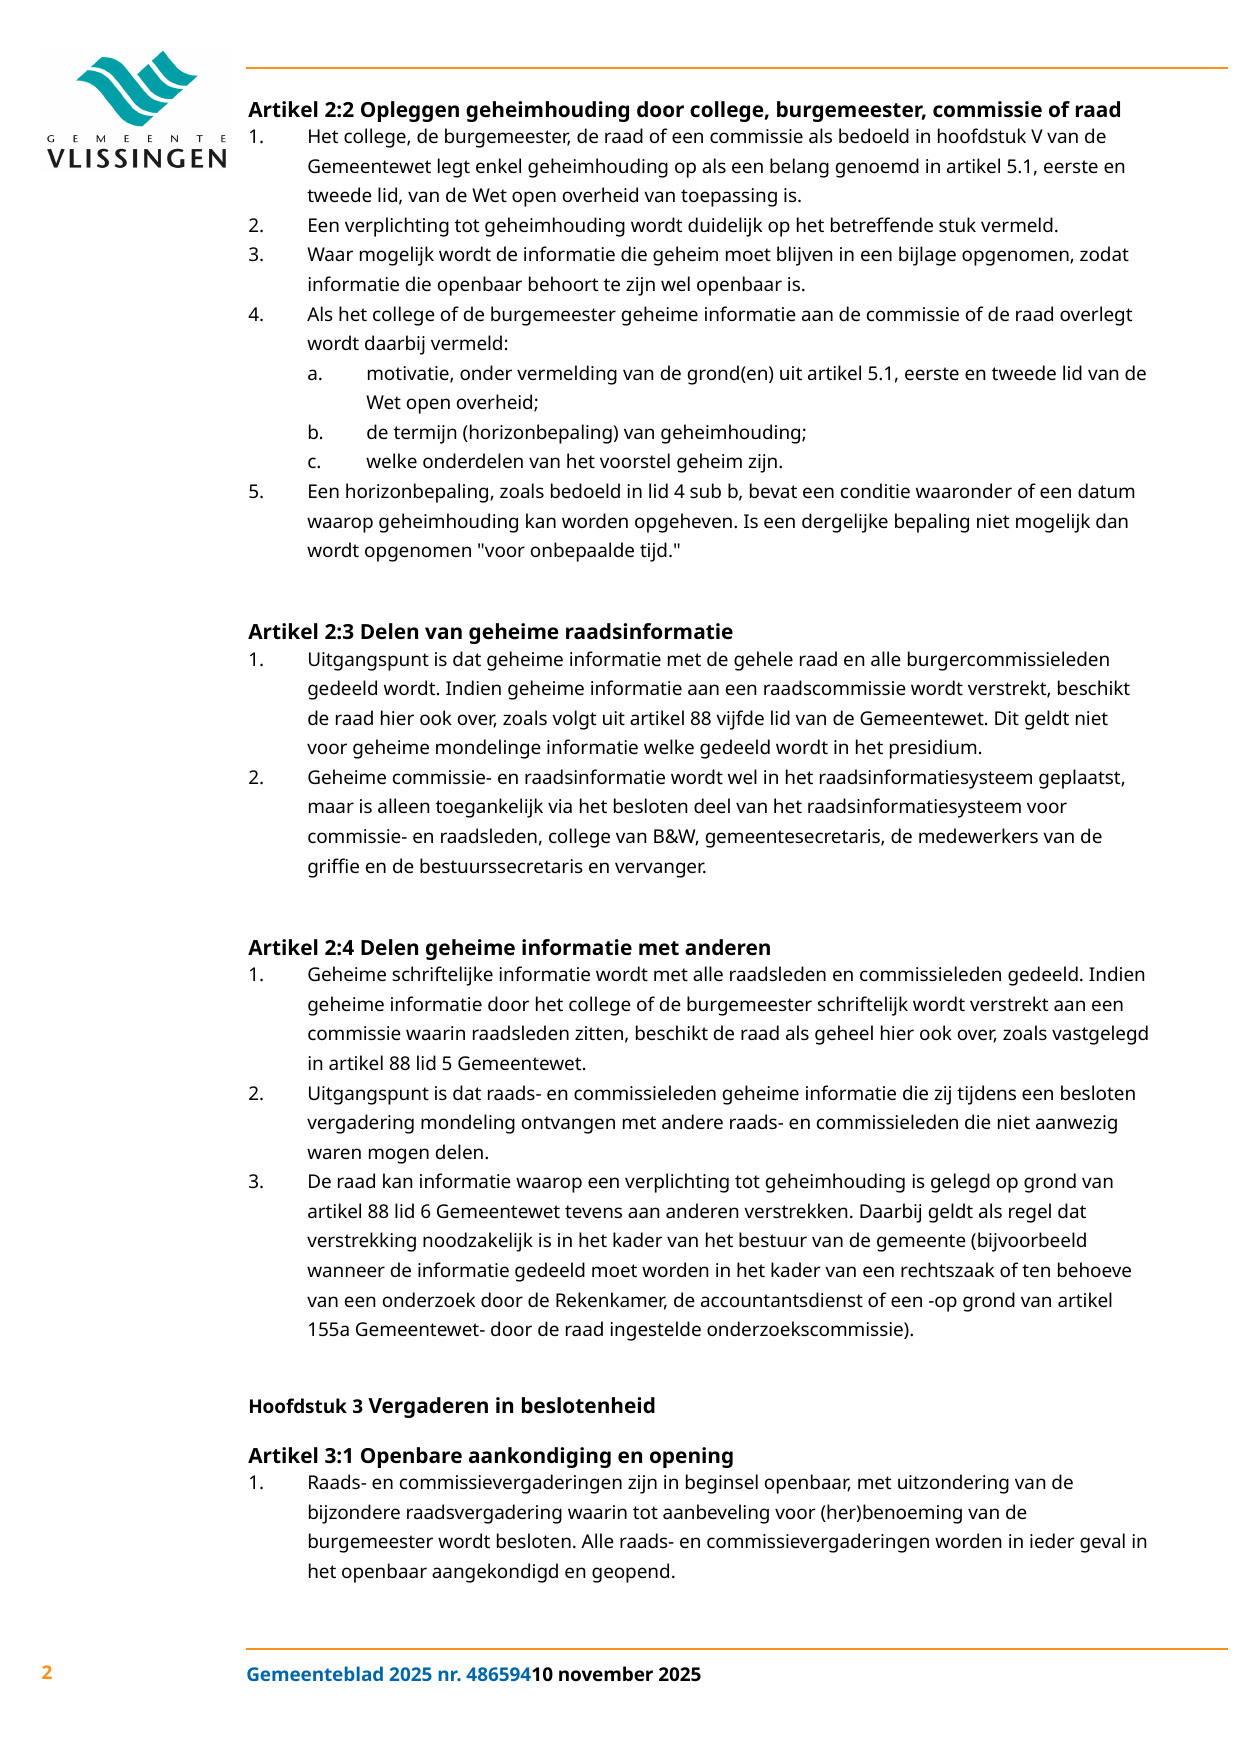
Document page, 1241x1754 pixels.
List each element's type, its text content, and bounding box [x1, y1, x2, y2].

picture [41, 47, 231, 172]
list Als het college of de burgemeester geheime informatie aan de commissie of de raad overlegt wordt daarbij vermeld: [248, 301, 1152, 356]
list Het college, de burgemeester, de raad of een commissie als bedoeld in hoofdstuk V van de Gemeentewet legt enkel geheimhouding op als een belang genoemd in artikel 5.1, eerste en tweede lid, van de Wet open overheid van toepassing is. [248, 123, 1152, 208]
text Artikel 3:1 Openbare aankondiging en opening [248, 1441, 1152, 1469]
list Een verplichting tot geheimhouding wordt duidelijk op het betreffende stuk vermeld. [248, 212, 1152, 238]
text Artikel 2:4 Delen geheime informatie met anderen [248, 933, 1152, 961]
list Geheime schriftelijke informatie wordt met alle raadsleden en commissieleden gedeeld. Indien geheime informatie door het college of de burgemeester schriftelijk wordt verstrekt aan een commissie waarin raadsleden zitten, beschikt de raad als geheel hier ook over, zoals vastgelegd in artikel 88 lid 5 Gemeentewet. [248, 961, 1152, 1076]
text Hoofdstuk 3 Vergaderen in beslotenheid [248, 1392, 1152, 1420]
list de termijn (horizonbepaling) van geheimhouding; [307, 419, 1152, 445]
list Raads- en commissievergaderingen zijn in beginsel openbaar, met uitzondering van de bijzondere raadsvergadering waarin tot aanbeveling voor (her)benoeming van de burgemeester wordt besloten. Alle raads- en commissievergaderingen worden in ieder geval in het openbaar aangekondigd en geopend. [248, 1469, 1152, 1584]
list Waar mogelijk wordt de informatie die geheim moet blijven in een bijlage opgenomen, zodat informatie die openbaar behoort te zijn wel openbaar is. [248, 242, 1152, 297]
list Een horizonbepaling, zoals bedoeld in lid 4 sub b, bevat een conditie waaronder of een datum waarop geheimhouding kan worden opgeheven. Is een dergelijke bepaling niet mogelijk dan wordt opgenomen "voor onbepaalde tijd." [248, 478, 1152, 563]
list Geheime commissie- en raadsinformatie wordt wel in het raadsinformatiesysteem geplaatst, maar is alleen toegankelijk via het besloten deel van het raadsinformatiesysteem voor commissie- en raadsleden, college van B&W, gemeentesecretaris, de medewerkers van de griffie en de bestuurssecretaris en vervanger. [248, 764, 1152, 879]
list motivatie, onder vermelding van de grond(en) uit artikel 5.1, eerste en tweede lid van de Wet open overheid; [307, 360, 1152, 415]
list Uitgangspunt is dat raads- en commissieleden geheime informatie die zij tijdens een besloten vergadering mondeling ontvangen met andere raads- en commissieleden die niet aanwezig waren mogen delen. [248, 1080, 1152, 1164]
list welke onderdelen van het voorstel geheim zijn. [307, 449, 1152, 474]
list De raad kan informatie waarop een verplichting tot geheimhouding is gelegd op grond van artikel 88 lid 6 Gemeentewet tevens aan anderen verstrekken. Daarbij geldt als regel dat verstrekking noodzakelijk is in het kader van het bestuur van de gemeente (bijvoorbeeld wanneer de informatie gedeeld moet worden in het kader van een rechtszaak of ten behoeve van een onderzoek door de Rekenkamer, de accountantsdienst of een -op grond van artikel 155a Gemeentewet- door de raad ingestelde onderzoekscommissie). [248, 1168, 1152, 1342]
text Artikel 2:3 Delen van geheime raadsinformatie [248, 617, 1152, 646]
text Artikel 2:2 Opleggen geheimhouding door college, burgemeester, commissie of raad [248, 95, 1152, 123]
list Uitgangspunt is dat geheime informatie met de gehele raad en alle burgercommissieleden gedeeld wordt. Indien geheime informatie aan een raadscommissie wordt verstrekt, beschikt de raad hier ook over, zoals volgt uit artikel 88 vijfde lid van de Gemeentewet. Dit geldt niet voor geheime mondelinge informatie welke gedeeld wordt in het presidium. [248, 646, 1152, 760]
